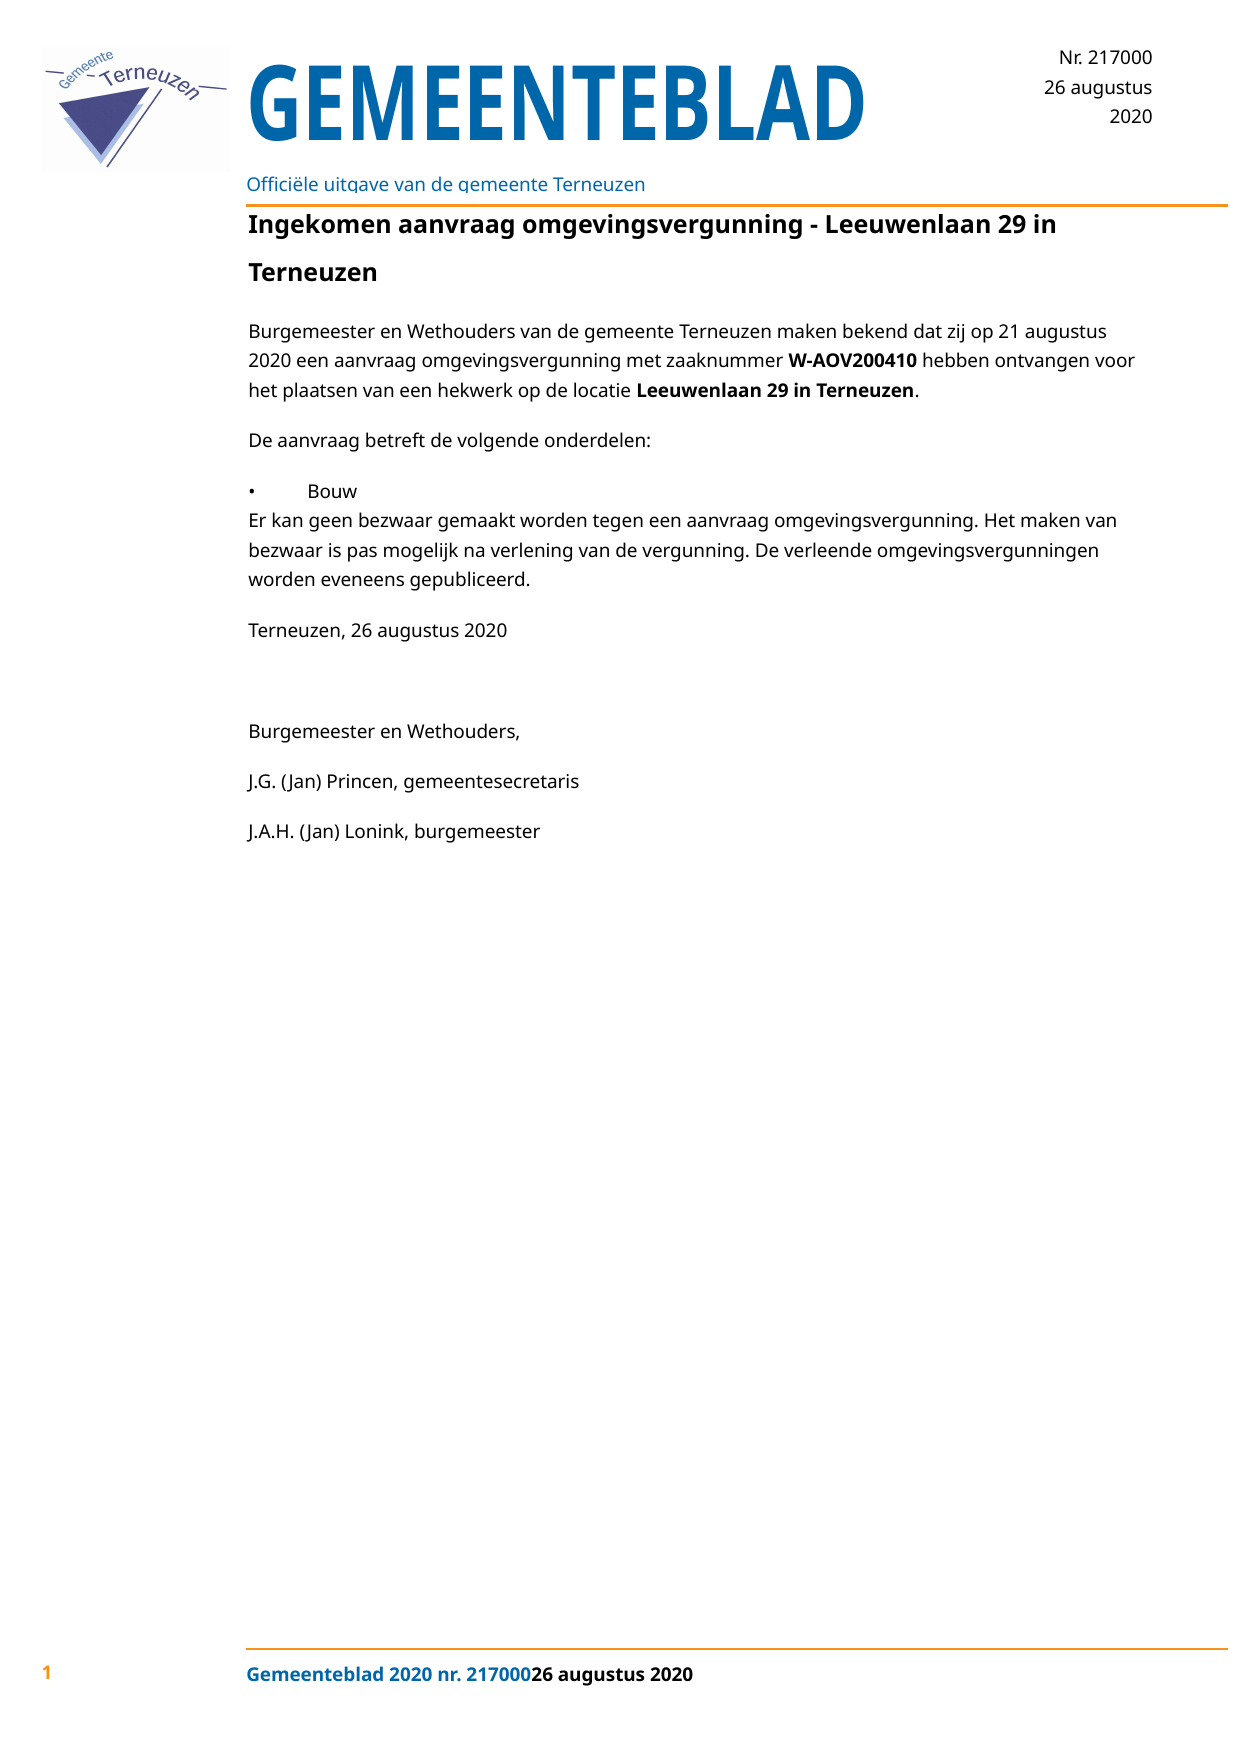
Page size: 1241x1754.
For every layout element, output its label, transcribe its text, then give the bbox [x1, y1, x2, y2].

text Ingekomen aanvraag omgevingsvergunning - Leeuwenlaan 29 in Terneuzen [248, 207, 1152, 288]
text De aanvraag betreft de volgende onderdelen: [248, 427, 1152, 453]
text Burgemeester en Wethouders van de gemeente Terneuzen maken bekend dat zij op 21 augustus 2020 een aanvraag omgevingsvergunning met zaaknummer W-AOV200410 hebben ontvangen voor het plaatsen van een hekwerk op de locatie Leeuwenlaan 29 in Terneuzen. [248, 318, 1152, 403]
text Terneuzen, 26 augustus 2020 [248, 617, 1152, 643]
text Burgemeester en Wethouders, [248, 718, 1152, 744]
text J.A.H. (Jan) Lonink, burgemeester [248, 819, 1152, 844]
text Er kan geen bezwaar gemaakt worden tegen een aanvraag omgevingsvergunning. Het maken van bezwaar is pas mogelijk na verlening van de vergunning. De verleende omgevingsvergunningen worden eveneens gepubliceerd. [248, 507, 1152, 592]
list Bouw [248, 478, 1152, 504]
picture [41, 47, 231, 172]
text J.G. (Jan) Princen, gemeentesecretaris [248, 768, 1152, 794]
